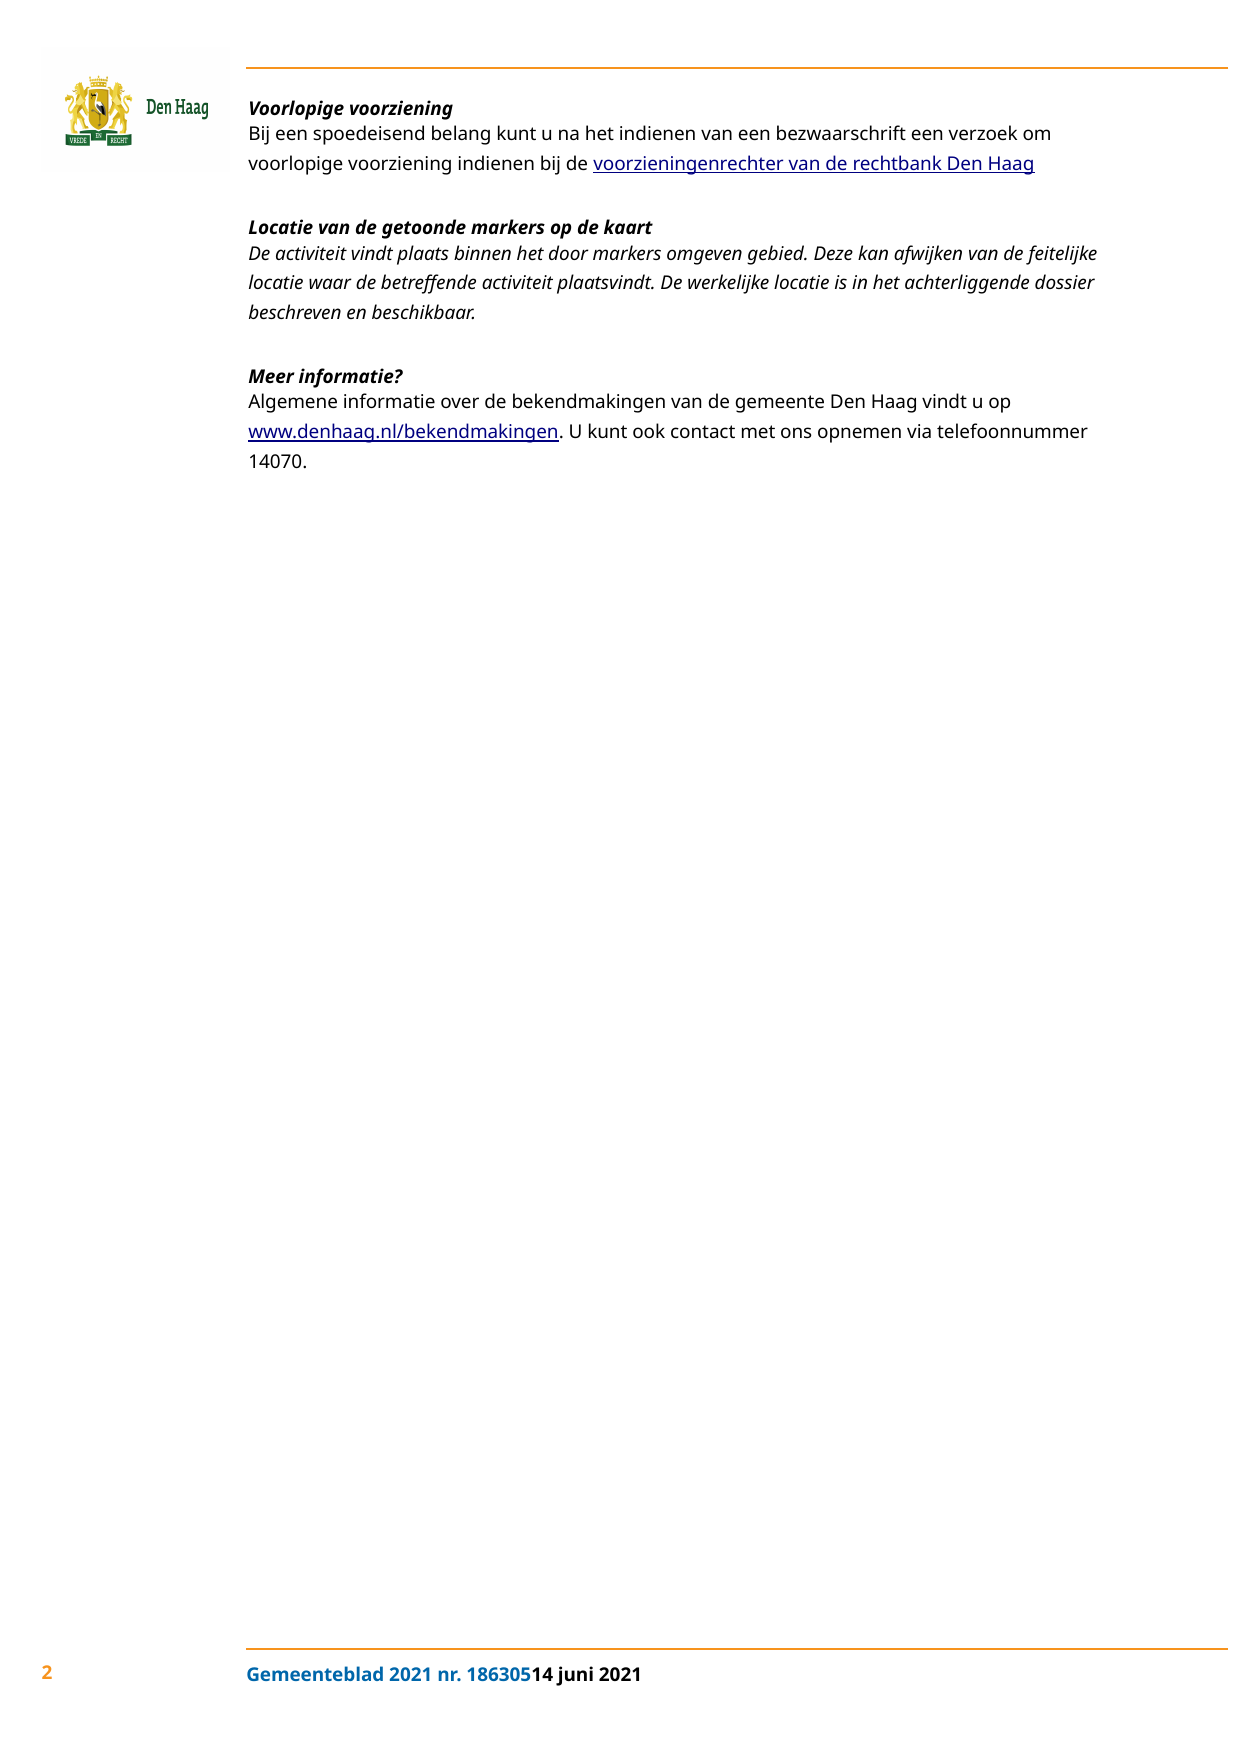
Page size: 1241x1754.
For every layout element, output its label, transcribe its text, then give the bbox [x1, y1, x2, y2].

picture [41, 47, 231, 172]
text Algemene informatie over de bekendmakingen van de gemeente Den Haag vindt u op www.denhaag.nl/bekendmakingen. U kunt ook contact met ons opnemen via telefoonnummer 14070. [248, 389, 1152, 473]
text Meer informatie? [248, 363, 1152, 389]
text Locatie van de getoonde markers op de kaart [248, 214, 1152, 240]
text Bij een spoedeisend belang kunt u na het indienen van een bezwaarschrift een verzoek om voorlopige voorziening indienen bij de voorzieningenrechter van de rechtbank Den Haag [248, 121, 1152, 176]
text Voorlopige voorziening [248, 95, 1152, 121]
text De activiteit vindt plaats binnen het door markers omgeven gebied. Deze kan afwijken van de feitelijke locatie waar de betreffende activiteit plaatsvindt. De werkelijke locatie is in het achterliggende dossier beschreven en beschikbaar. [248, 240, 1152, 325]
